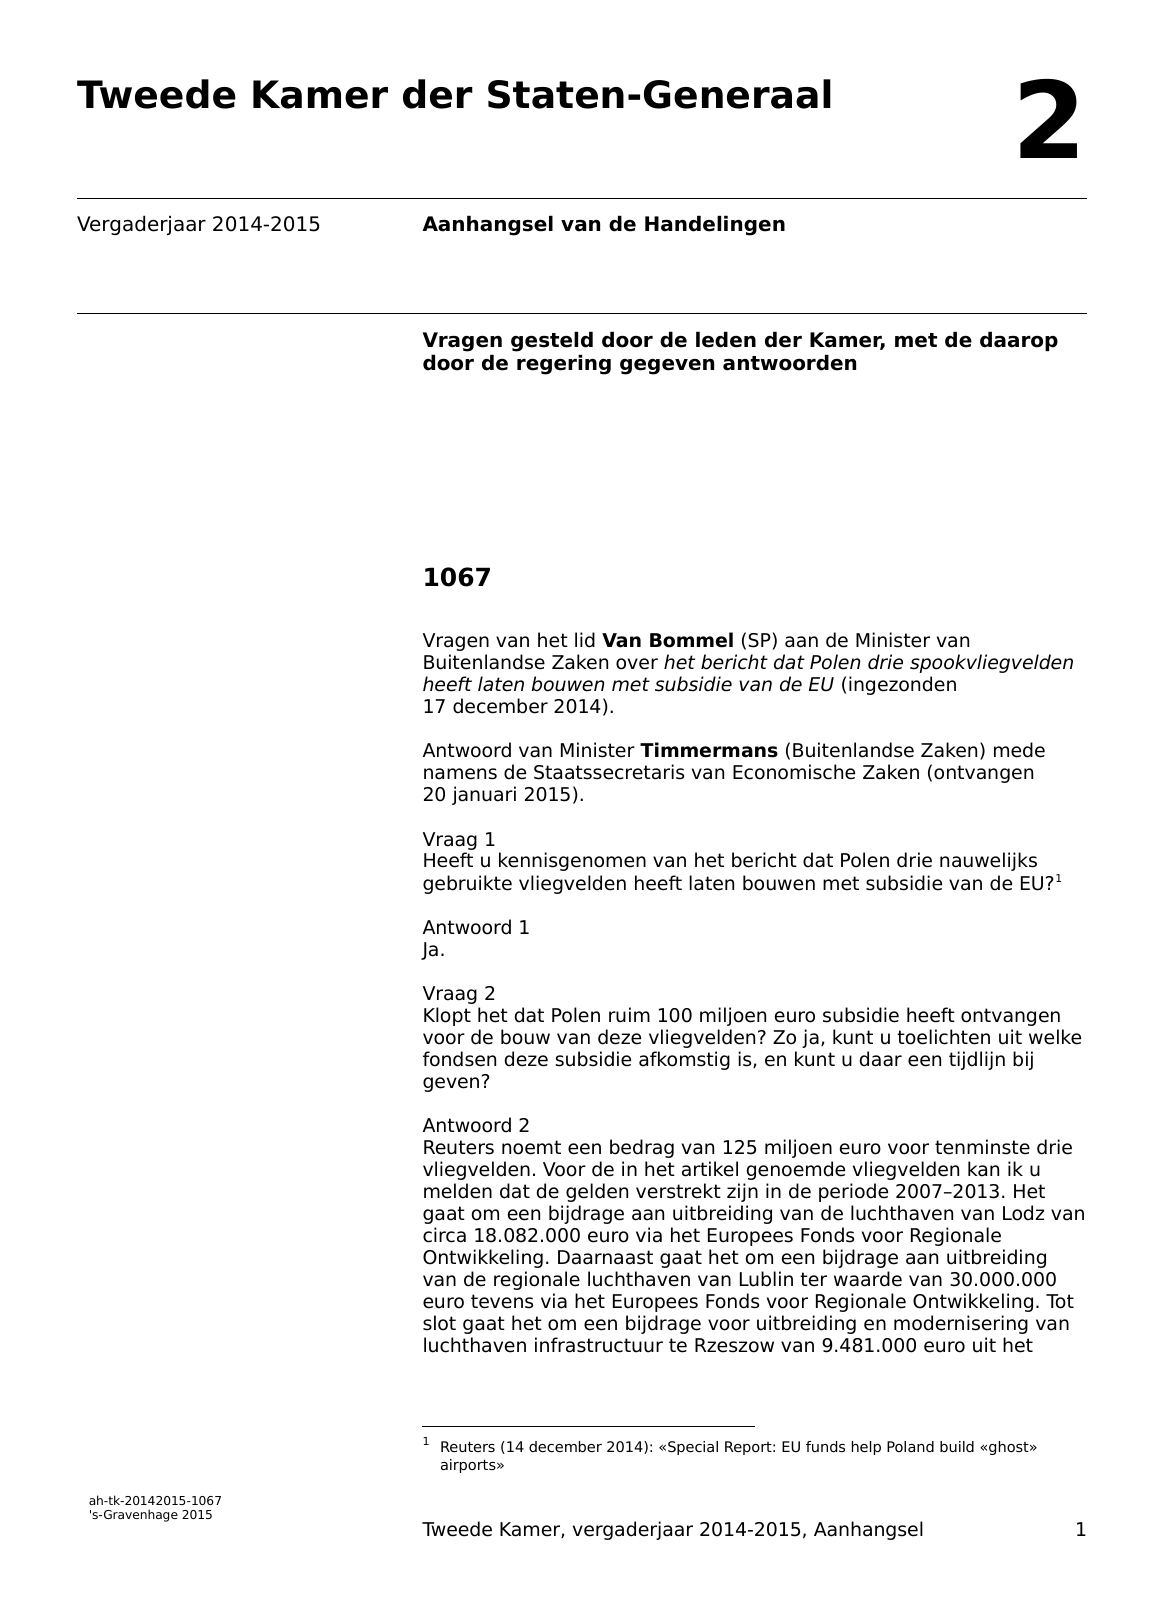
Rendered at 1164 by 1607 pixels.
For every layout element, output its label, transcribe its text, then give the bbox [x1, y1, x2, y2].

table_cell [77, 314, 422, 375]
text Antwoord 1 [422, 917, 1087, 938]
text ah-tk-20142015-1067 [88, 1494, 323, 1508]
text Antwoord van Minister Timmermans (Buitenlandse Zaken) mede namens de Staatssecretaris van Economische Zaken (ontvangen 20 januari 2015). [422, 740, 1087, 806]
text Reuters (14 december 2014): «Special Report: EU funds help Poland build «ghost» airports» [422, 1435, 1087, 1474]
table_cell Aanhangsel van de Handelingen [422, 199, 1087, 313]
text Reuters noemt een bedrag van 125 miljoen euro voor tenminste drie vliegvelden. Voor de in het artikel genoemde vliegvelden kan ik u melden dat de gelden verstrekt zijn in de periode 2007–2013. Het gaat om een bijdrage aan uitbreiding van de luchthaven van Lodz van circa 18.082.000 euro via het Europees Fonds voor Regionale Ontwikkeling. Daarnaast gaat het om een bijdrage aan uitbreiding van de regionale luchthaven van Lublin ter waarde van 30.000.000 euro tevens via het Europees Fonds voor Regionale Ontwikkeling. Tot slot gaat het om een bijdrage voor uitbreiding en modernisering van luchthaven infrastructuur te Rzeszow van 9.481.000 euro uit het [422, 1137, 1087, 1357]
text 's-Gravenhage 2015 [88, 1508, 323, 1522]
table_cell Vragen gesteld door de leden der Kamer, met de daarop door de regering gegeven antwoorden [422, 314, 1087, 375]
table_header Tweede Kamer der Staten-Generaal [77, 59, 886, 198]
text Vraag 1 [422, 828, 1087, 850]
table_header 2 [886, 59, 1087, 198]
text Heeft u kennisgenomen van het bericht dat Polen drie nauwelijks gebruikte vliegvelden heeft laten bouwen met subsidie van de EU? [422, 850, 1087, 894]
text Antwoord 2 [422, 1115, 1087, 1137]
text Vraag 2 [422, 983, 1087, 1005]
text Klopt het dat Polen ruim 100 miljoen euro subsidie heeft ontvangen voor de bouw van deze vliegvelden? Zo ja, kunt u toelichten uit welke fondsen deze subsidie afkomstig is, en kunt u daar een tijdlijn bij geven? [422, 1005, 1087, 1093]
text Vragen van het lid Van Bommel (SP) aan de Minister van Buitenlandse Zaken over het bericht dat Polen drie spookvliegvelden heeft laten bouwen met subsidie van de EU (ingezonden 17 december 2014). [422, 630, 1087, 718]
text 1067 [422, 563, 1087, 592]
text Ja. [422, 938, 1087, 961]
table_cell Vergaderjaar 2014-2015 [77, 199, 422, 313]
